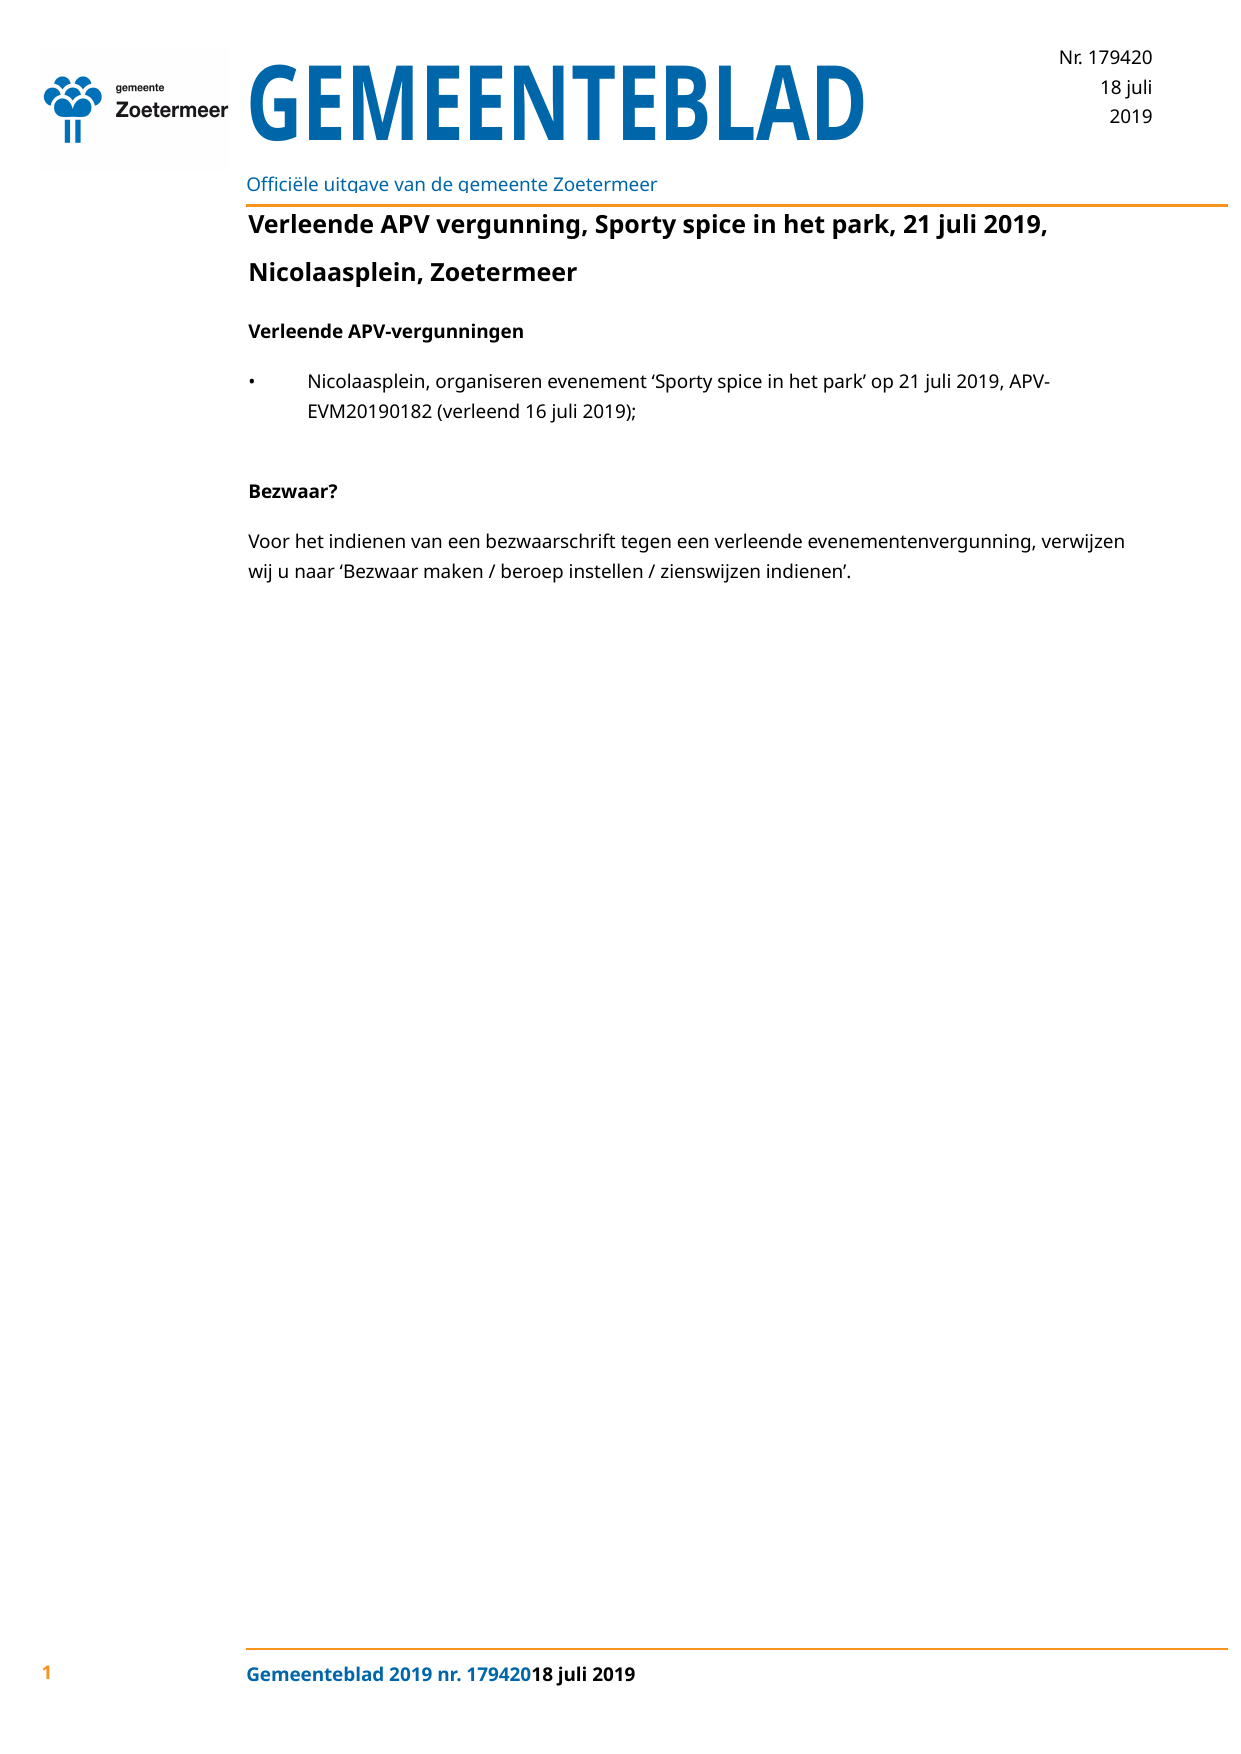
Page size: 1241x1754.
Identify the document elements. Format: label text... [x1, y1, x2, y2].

text Voor het indienen van een bezwaarschrift tegen een verleende evenementenvergunning, verwijzen wij u naar ‘Bezwaar maken / beroep instellen / zienswijzen indienen’. [248, 528, 1152, 584]
text Bezwaar? [248, 478, 1152, 504]
list Nicolaasplein, organiseren evenement ‘Sporty spice in het park’ op 21 juli 2019, APV-EVM20190182 (verleend 16 juli 2019); [248, 368, 1152, 424]
text Verleende APV vergunning, Sporty spice in het park, 21 juli 2019, Nicolaasplein, Zoetermeer [248, 207, 1152, 288]
text Verleende APV-vergunningen [248, 318, 1152, 344]
picture [41, 47, 231, 172]
